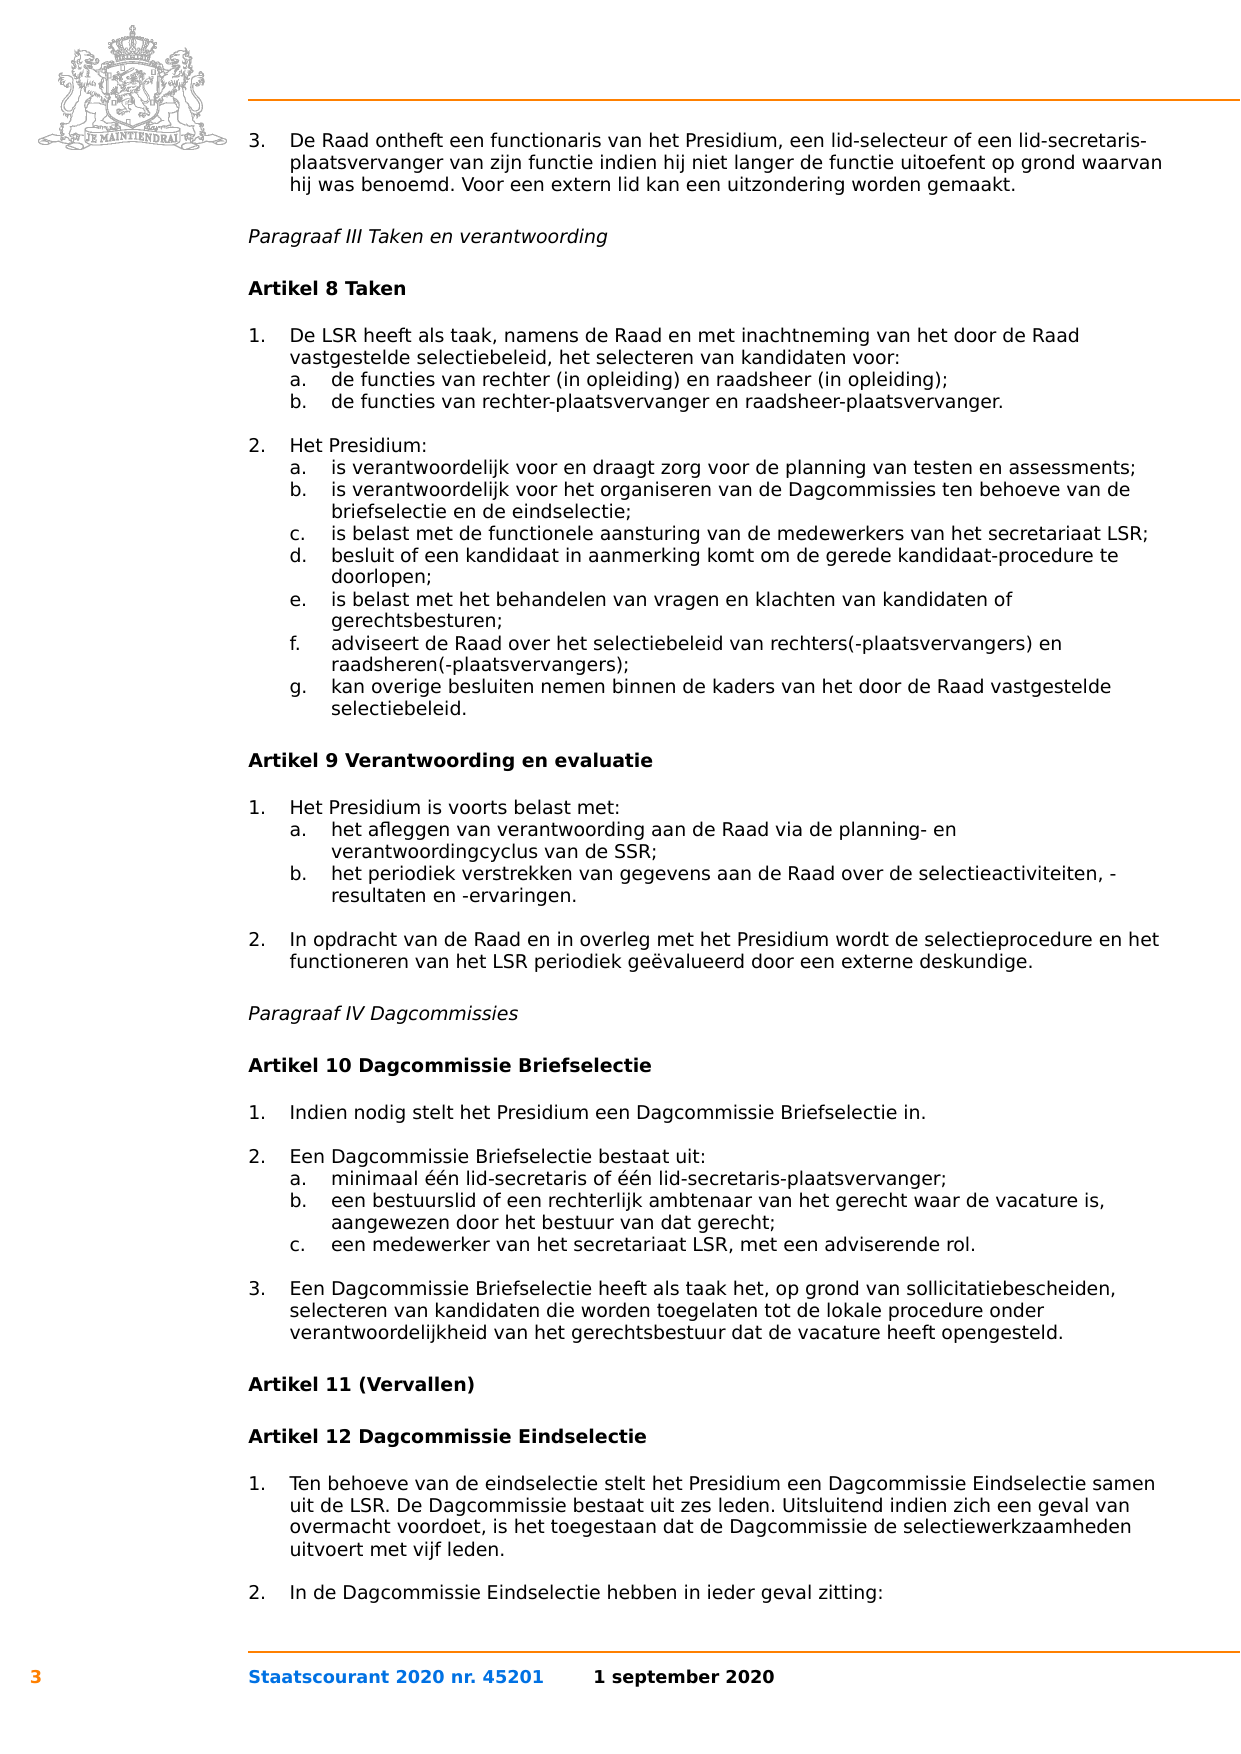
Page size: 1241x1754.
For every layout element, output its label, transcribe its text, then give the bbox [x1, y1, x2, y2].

text 2. In de Dagcommissie Eindselectie hebben in ieder geval zitting: [248, 1582, 1163, 1604]
subtitle Artikel 9 Verantwoording en evaluatie [248, 750, 1163, 772]
subtitle Paragraaf III Taken en verantwoording [248, 226, 1163, 248]
picture [38, 25, 227, 150]
text b. is verantwoordelijk voor het organiseren van de Dagcommissies ten behoeve van de briefselectie en de eindselectie; [289, 478, 1163, 522]
subtitle Artikel 8 Taken [248, 278, 1163, 300]
text 1. Ten behoeve van de eindselectie stelt het Presidium een Dagcommissie Eindselectie samen uit de LSR. De Dagcommissie bestaat uit zes leden. Uitsluitend indien zich een geval van overmacht voordoet, is het toegestaan dat de Dagcommissie de selectiewerkzaamheden uitvoert met vijf leden. [248, 1472, 1163, 1560]
text 1. Indien nodig stelt het Presidium een Dagcommissie Briefselectie in. [248, 1102, 1163, 1124]
subtitle Paragraaf IV Dagcommissies [248, 1003, 1163, 1025]
text a. is verantwoordelijk voor en draagt zorg voor de planning van testen en assessments; [289, 457, 1163, 478]
text b. de functies van rechter-plaatsvervanger en raadsheer-plaatsvervanger. [289, 391, 1163, 413]
subtitle Artikel 12 Dagcommissie Eindselectie [248, 1426, 1163, 1447]
text g. kan overige besluiten nemen binnen de kaders van het door de Raad vastgestelde selectiebeleid. [289, 676, 1163, 720]
text c. een medewerker van het secretariaat LSR, met een adviserende rol. [289, 1234, 1163, 1256]
text 1. De LSR heeft als taak, namens de Raad en met inachtneming van het door de Raad vastgestelde selectiebeleid, het selecteren van kandidaten voor: [248, 325, 1163, 369]
text b. het periodiek verstrekken van gegevens aan de Raad over de selectieactiviteiten, -resultaten en -ervaringen. [289, 863, 1163, 907]
text a. de functies van rechter (in opleiding) en raadsheer (in opleiding); [289, 369, 1163, 391]
text 3. De Raad ontheft een functionaris van het Presidium, een lid-selecteur of een lid-secretaris-plaatsvervanger van zijn functie indien hij niet langer de functie uitoefent op grond waarvan hij was benoemd. Voor een extern lid kan een uitzondering worden gemaakt. [248, 130, 1163, 196]
text 2. In opdracht van de Raad en in overleg met het Presidium wordt de selectieprocedure en het functioneren van het LSR periodiek geëvalueerd door een externe deskundige. [248, 929, 1163, 973]
text d. besluit of een kandidaat in aanmerking komt om de gerede kandidaat-procedure te doorlopen; [289, 544, 1163, 588]
text a. het afleggen van verantwoording aan de Raad via de planning- en verantwoordingcyclus van de SSR; [289, 819, 1163, 863]
subtitle Artikel 10 Dagcommissie Briefselectie [248, 1055, 1163, 1077]
text 2. Het Presidium: [248, 434, 1163, 457]
text e. is belast met het behandelen van vragen en klachten van kandidaten of gerechtsbesturen; [289, 588, 1163, 632]
text 3. Een Dagcommissie Briefselectie heeft als taak het, op grond van sollicitatiebescheiden, selecteren van kandidaten die worden toegelaten tot de lokale procedure onder verantwoordelijkheid van het gerechtsbestuur dat de vacature heeft opengesteld. [248, 1278, 1163, 1343]
text a. minimaal één lid-secretaris of één lid-secretaris-plaatsvervanger; [289, 1168, 1163, 1190]
text c. is belast met de functionele aansturing van de medewerkers van het secretariaat LSR; [289, 522, 1163, 544]
text 1. Het Presidium is voorts belast met: [248, 797, 1163, 819]
text f. adviseert de Raad over het selectiebeleid van rechters(-plaatsvervangers) en raadsheren(-plaatsvervangers); [289, 632, 1163, 676]
text b. een bestuurslid of een rechterlijk ambtenaar van het gerecht waar de vacature is, aangewezen door het bestuur van dat gerecht; [289, 1190, 1163, 1234]
subtitle Artikel 11 (Vervallen) [248, 1373, 1163, 1396]
text 2. Een Dagcommissie Briefselectie bestaat uit: [248, 1146, 1163, 1168]
